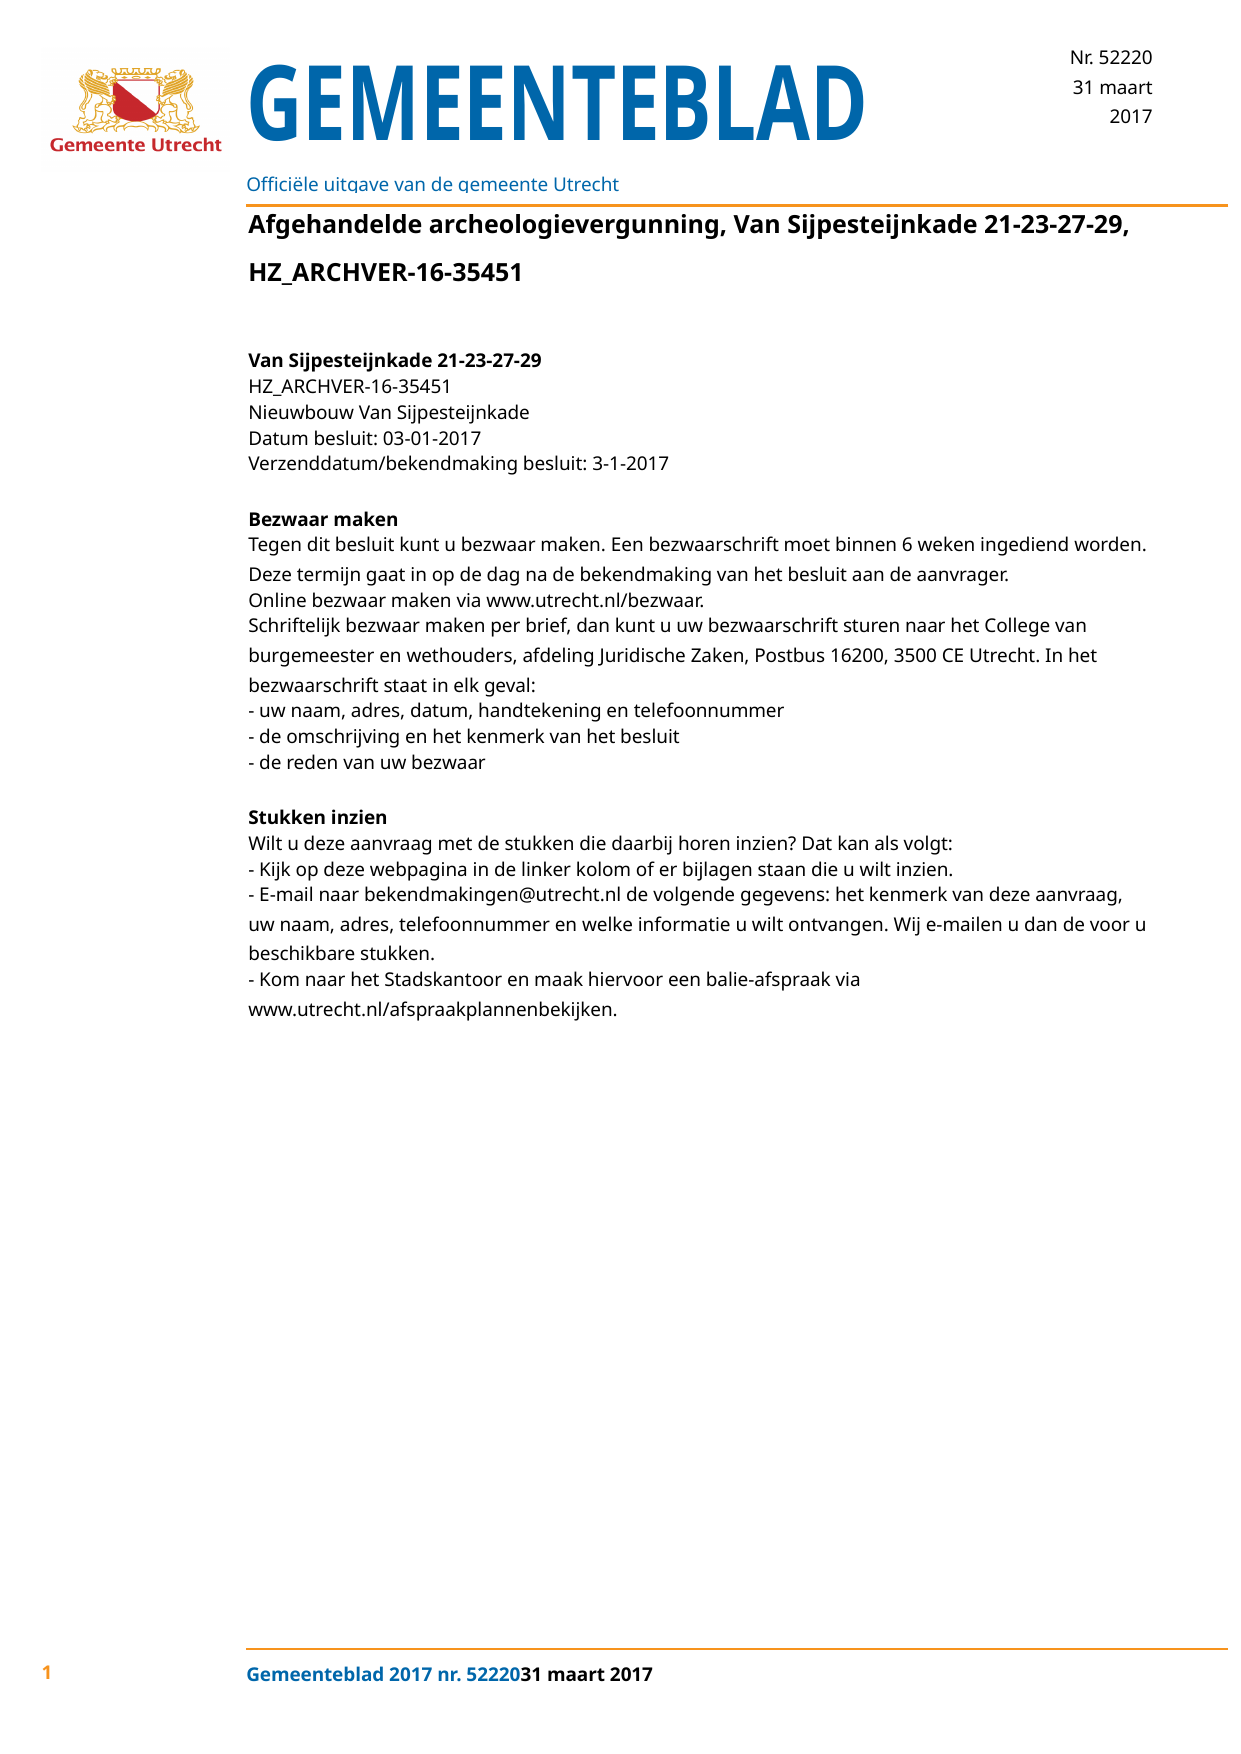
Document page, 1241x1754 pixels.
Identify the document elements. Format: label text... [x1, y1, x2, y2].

table_cell Nieuwbouw Van Sijpesteijnkade [248, 399, 1152, 425]
table_cell Bezwaar maken [248, 506, 1152, 532]
table_cell Verzenddatum/bekendmaking besluit: 3-1-2017 [248, 451, 1152, 506]
table_cell Wilt u deze aanvraag met de stukken die daarbij horen inzien? Dat kan als volgt: [248, 830, 1152, 856]
table_cell - Kom naar het Stadskantoor en maak hiervoor een balie-afspraak via www.utrecht.nl/afspraakplannenbekijken. [248, 966, 1152, 1022]
table_header Van Sijpesteijnkade 21-23-27-29 [248, 348, 1152, 373]
table_cell Online bezwaar maken via www.utrecht.nl/bezwaar. [248, 587, 1152, 613]
picture [41, 47, 231, 172]
table_cell Stukken inzien [248, 804, 1152, 830]
table_cell Tegen dit besluit kunt u bezwaar maken. Een bezwaarschrift moet binnen 6 weken ingediend worden. Deze termijn gaat in op de dag na de bekendmaking van het besluit aan de aanvrager. [248, 532, 1152, 587]
table_cell HZ_ARCHVER-16-35451 [248, 373, 1152, 399]
table_cell Schriftelijk bezwaar maken per brief, dan kunt u uw bezwaarschrift sturen naar het College van burgemeester en wethouders, afdeling Juridische Zaken, Postbus 16200, 3500 CE Utrecht. In het bezwaarschrift staat in elk geval: [248, 613, 1152, 697]
table_cell - de reden van uw bezwaar [248, 749, 1152, 804]
table_cell Datum besluit: 03-01-2017 [248, 425, 1152, 451]
table_cell - uw naam, adres, datum, handtekening en telefoonnummer [248, 698, 1152, 723]
text Afgehandelde archeologievergunning, Van Sijpesteijnkade 21-23-27-29, HZ_ARCHVER-16-35451 [248, 207, 1152, 288]
table_cell - de omschrijving en het kenmerk van het besluit [248, 723, 1152, 749]
table_cell - E-mail naar bekendmakingen@utrecht.nl de volgende gegevens: het kenmerk van deze aanvraag, uw naam, adres, telefoonnummer en welke informatie u wilt ontvangen. Wij e-mailen u dan de voor u beschikbare stukken. [248, 881, 1152, 966]
table_cell - Kijk op deze webpagina in de linker kolom of er bijlagen staan die u wilt inzien. [248, 856, 1152, 881]
